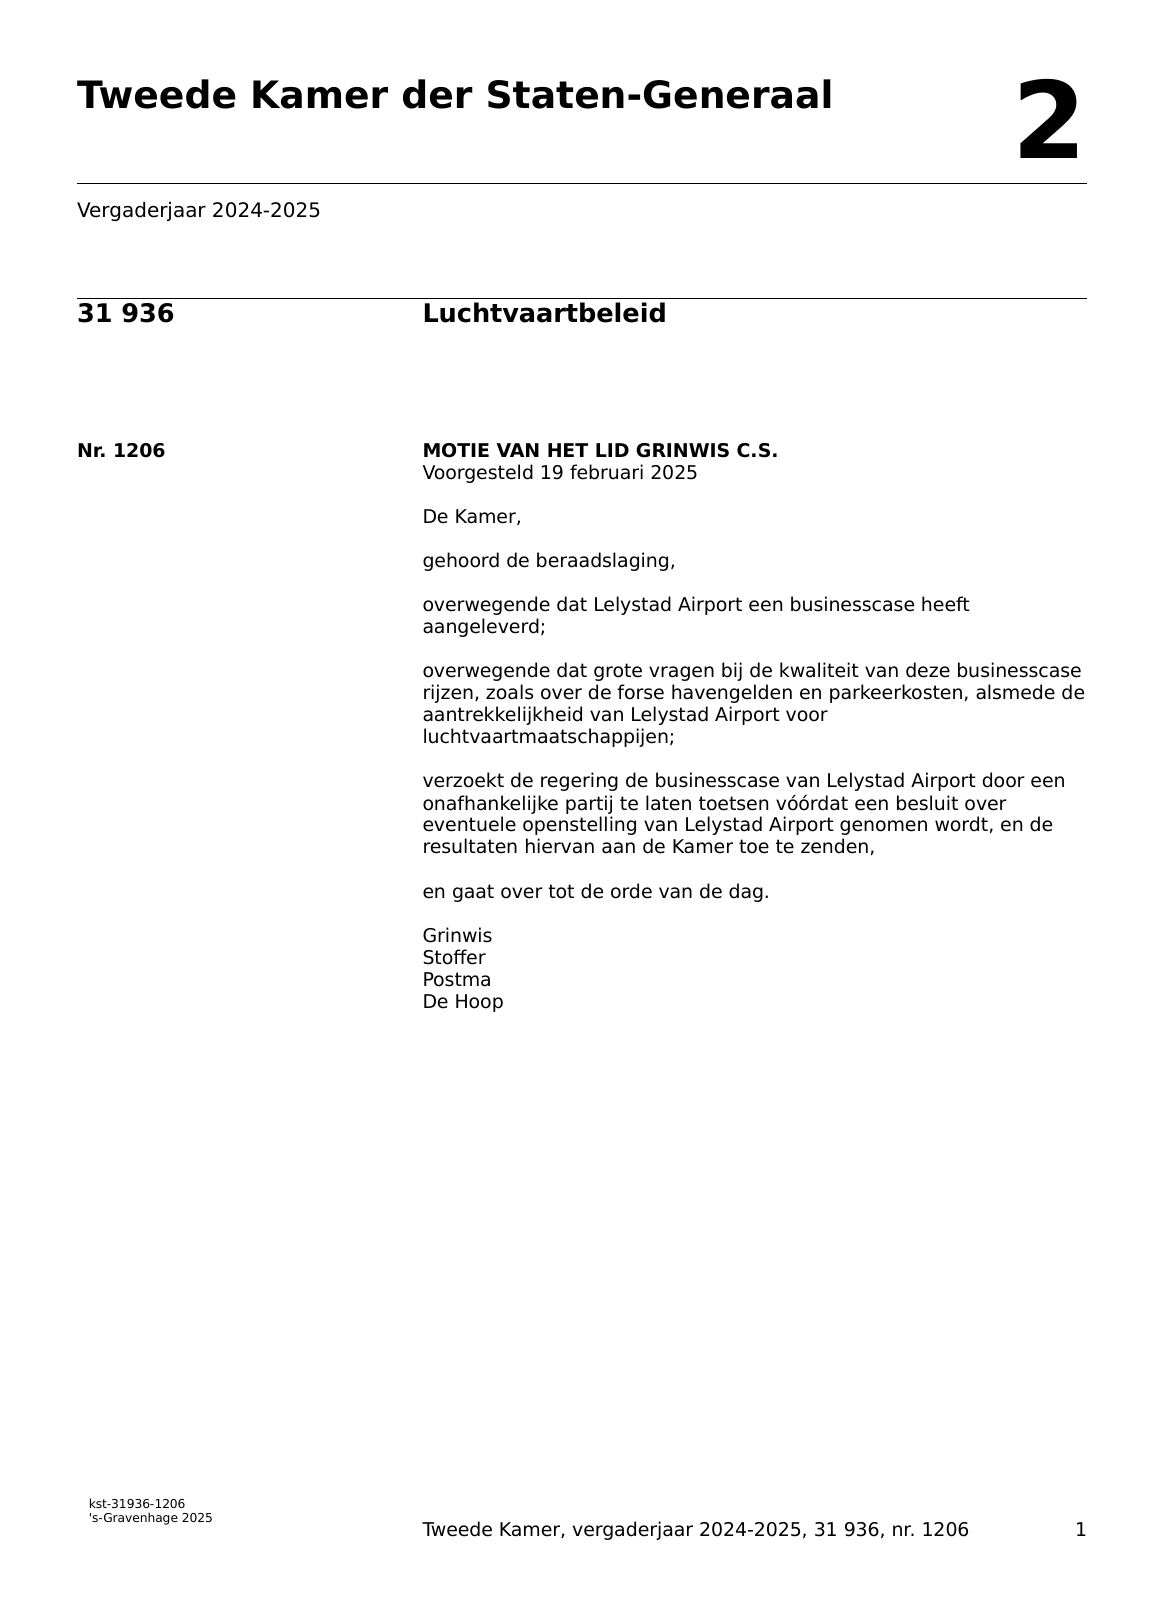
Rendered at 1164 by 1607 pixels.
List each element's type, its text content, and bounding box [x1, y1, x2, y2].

text verzoekt de regering de businesscase van Lelystad Airport door een onafhankelijke partij te laten toetsen vóórdat een besluit over eventuele openstelling van Lelystad Airport genomen wordt, en de resultaten hiervan aan de Kamer toe te zenden, [422, 770, 1087, 858]
text overwegende dat grote vragen bij de kwaliteit van deze businesscase rijzen, zoals over de forse havengelden en parkeerkosten, alsmede de aantrekkelijkheid van Lelystad Airport voor luchtvaartmaatschappijen; [422, 660, 1087, 748]
text De Kamer, [422, 506, 1087, 528]
text Stoffer [422, 947, 1087, 969]
subtitle Nr. 1206 MOTIE VAN HET LID GRINWIS C.S. [77, 440, 1087, 462]
table_header 2 [886, 59, 1087, 183]
text Postma [422, 969, 1087, 991]
text Grinwis [422, 925, 1087, 947]
subtitle 31 936 Luchtvaartbeleid [77, 299, 1087, 329]
text De Hoop [422, 991, 1087, 1013]
text en gaat over tot de orde van de dag. [422, 881, 1087, 902]
text kst-31936-1206 [88, 1497, 323, 1511]
table_cell Vergaderjaar 2024-2025 [77, 184, 1087, 298]
text gehoord de beraadslaging, [422, 550, 1087, 572]
text overwegende dat Lelystad Airport een businesscase heeft aangeleverd; [422, 594, 1087, 638]
table_header Tweede Kamer der Staten-Generaal [77, 59, 886, 183]
text Voorgesteld 19 februari 2025 [422, 462, 1087, 484]
text 's-Gravenhage 2025 [88, 1511, 323, 1525]
